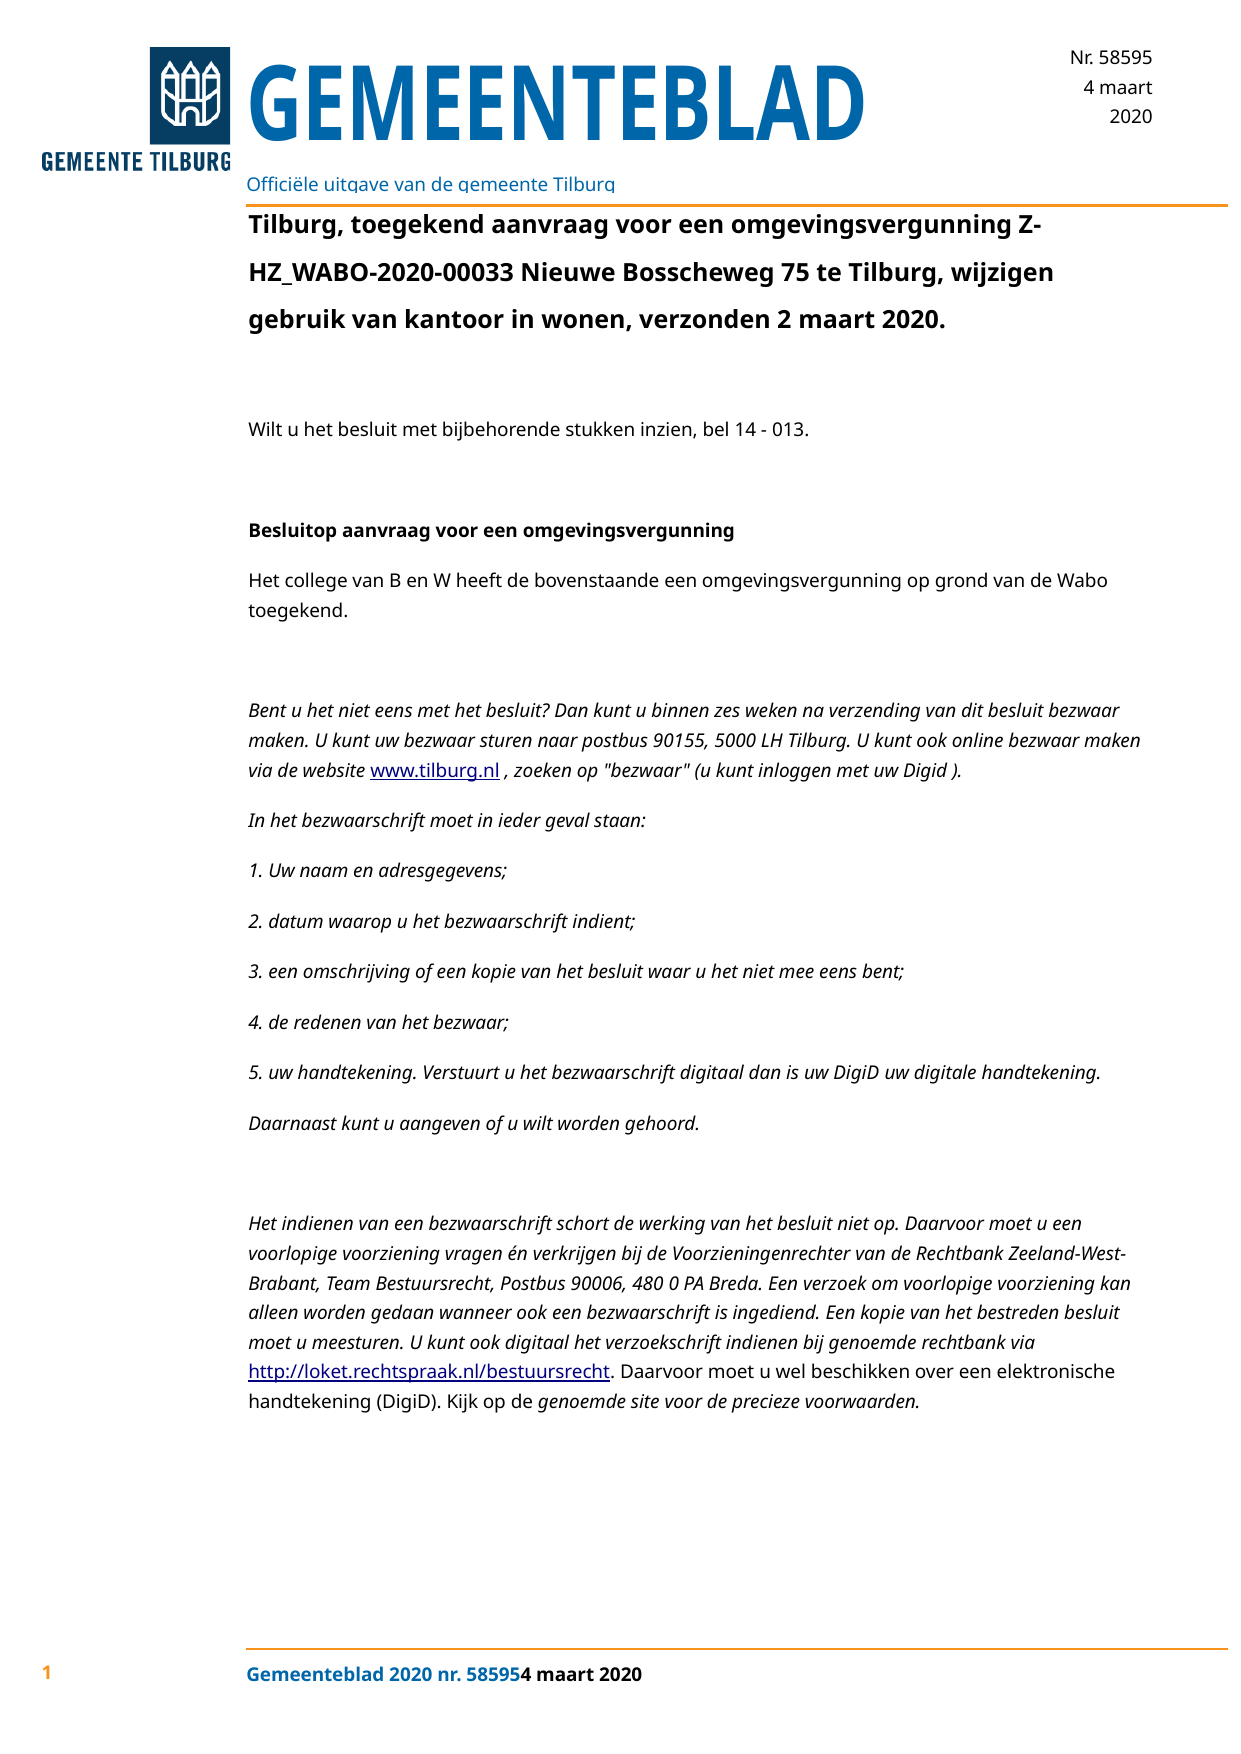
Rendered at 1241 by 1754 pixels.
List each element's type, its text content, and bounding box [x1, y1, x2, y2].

text Wilt u het besluit met bijbehorende stukken inzien, bel 14 - 013. [248, 416, 1152, 442]
picture [41, 47, 231, 172]
text Daarnaast kunt u aangeven of u wilt worden gehoord. [248, 1110, 1152, 1135]
text 5. uw handtekening. Verstuurt u het bezwaarschrift digitaal dan is uw DigiD uw digitale handtekening. [248, 1059, 1152, 1085]
text In het bezwaarschrift moet in ieder geval staan: [248, 807, 1152, 833]
text Bent u het niet eens met het besluit? Dan kunt u binnen zes weken na verzending van dit besluit bezwaar maken. U kunt uw bezwaar sturen naar postbus 90155, 5000 LH Tilburg. U kunt ook online bezwaar maken via de website www.tilburg.nl , zoeken op "bezwaar" (u kunt inloggen met uw Digid ). [248, 698, 1152, 782]
text Het college van B en W heeft de bovenstaande een omgevingsvergunning op grond van de Wabo toegekend. [248, 567, 1152, 622]
text 2. datum waarop u het bezwaarschrift indient; [248, 908, 1152, 934]
text 3. een omschrijving of een kopie van het besluit waar u het niet mee eens bent; [248, 958, 1152, 984]
text Besluitop aanvraag voor een omgevingsvergunning [248, 517, 1152, 542]
text 1. Uw naam en adresgegevens; [248, 858, 1152, 883]
text Het indienen van een bezwaarschrift schort de werking van het besluit niet op. Daarvoor moet u een voorlopige voorziening vragen én verkrijgen bij de Voorzieningenrechter van de Rechtbank Zeeland-West-Brabant, Team Bestuursrecht, Postbus 90006, 480 0 PA Breda. Een verzoek om voorlopige voorziening kan alleen worden gedaan wanneer ook een bezwaarschrift is ingediend. Een kopie van het bestreden besluit moet u meesturen. U kunt ook digitaal het verzoekschrift indienen bij genoemde rechtbank via http://loket.rechtspraak.nl/bestuursrecht. Daarvoor moet u wel beschikken over een elektronische handtekening (DigiD). Kijk op de genoemde site voor de precieze voorwaarden. [248, 1211, 1152, 1414]
text Tilburg, toegekend aanvraag voor een omgevingsvergunning Z-HZ_WABO-2020-00033 Nieuwe Bosscheweg 75 te Tilburg, wijzigen gebruik van kantoor in wonen, verzonden 2 maart 2020. [248, 207, 1152, 336]
text 4. de redenen van het bezwaar; [248, 1009, 1152, 1034]
